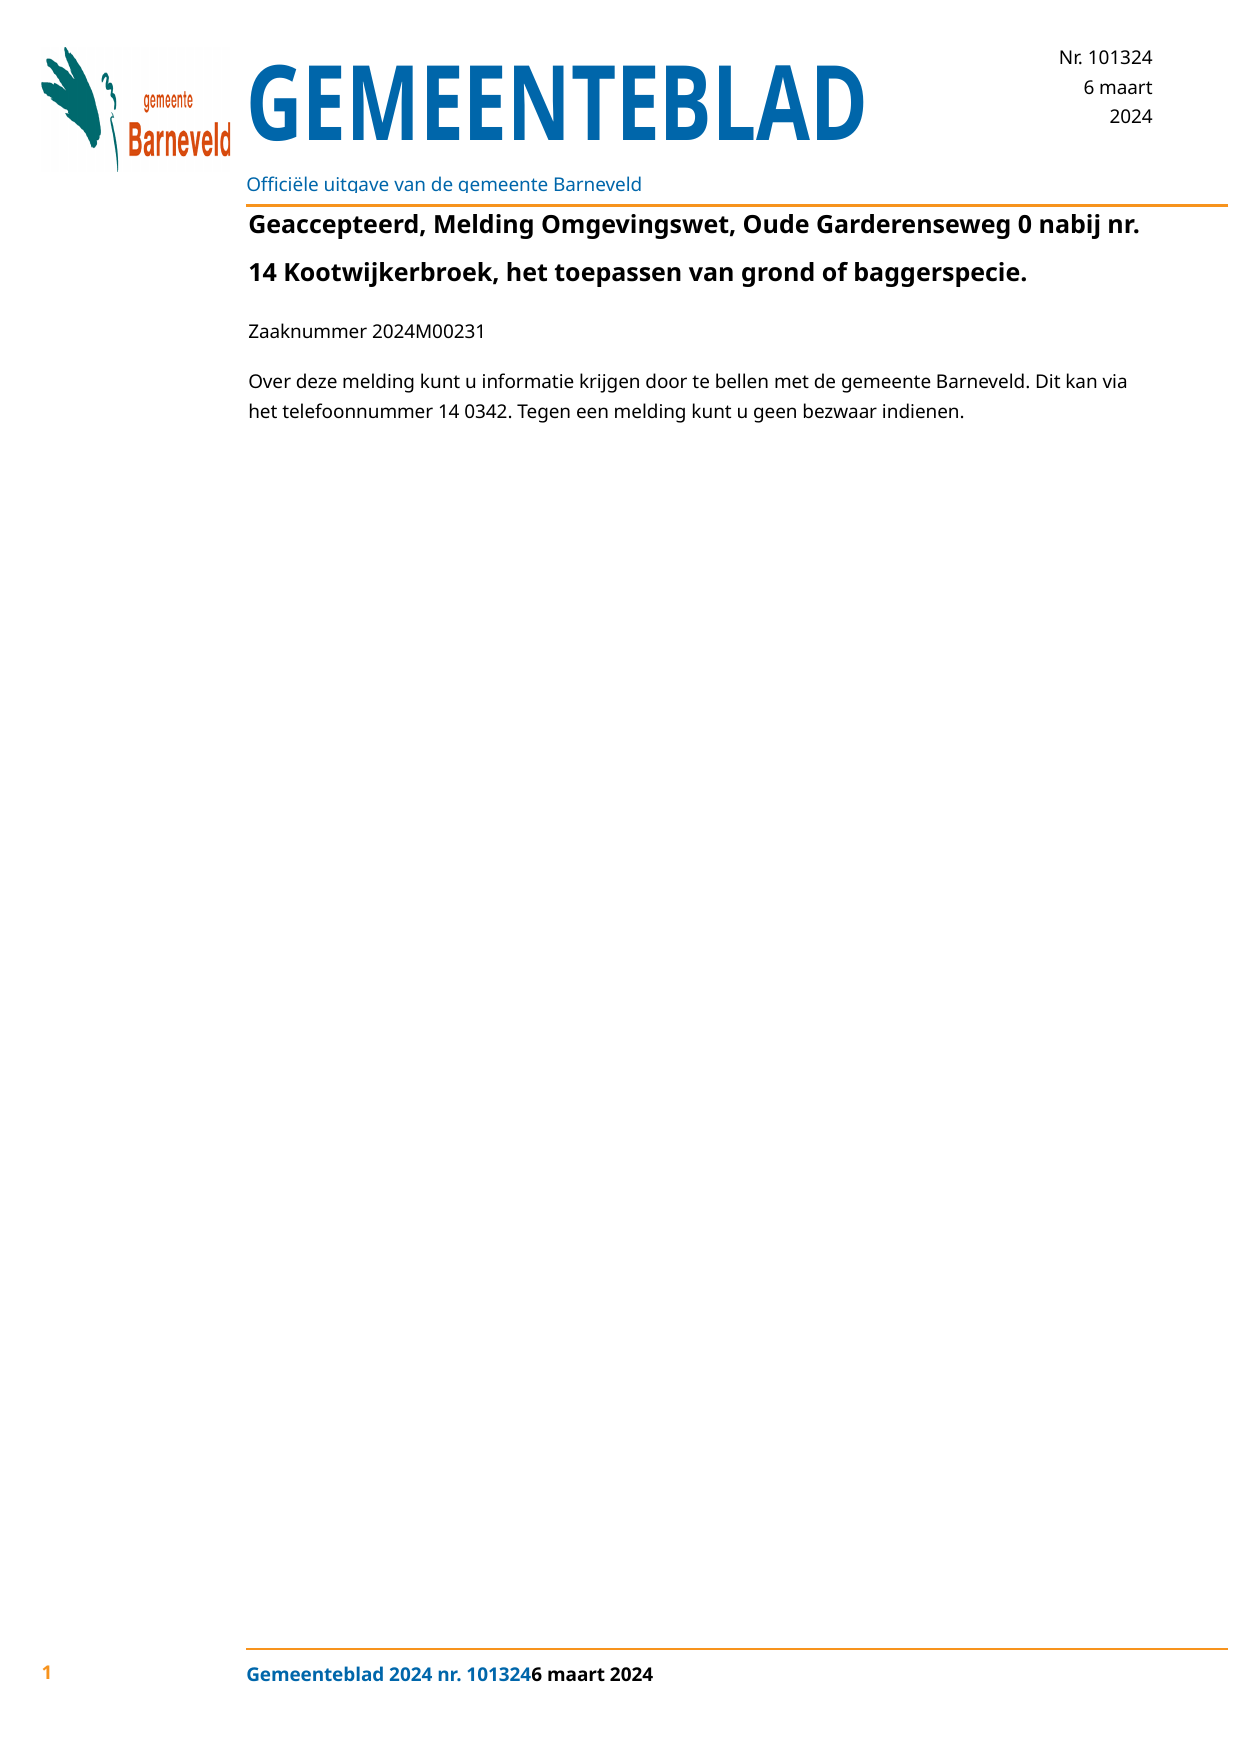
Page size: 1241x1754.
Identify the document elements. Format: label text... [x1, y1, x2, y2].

text Over deze melding kunt u informatie krijgen door te bellen met de gemeente Barneveld. Dit kan via het telefoonnummer 14 0342. Tegen een melding kunt u geen bezwaar indienen. [248, 368, 1152, 424]
text Geaccepteerd, Melding Omgevingswet, Oude Garderenseweg 0 nabij nr. 14 Kootwijkerbroek, het toepassen van grond of baggerspecie. [248, 207, 1152, 288]
text Zaaknummer 2024M00231 [248, 318, 1152, 344]
picture [41, 47, 231, 172]
